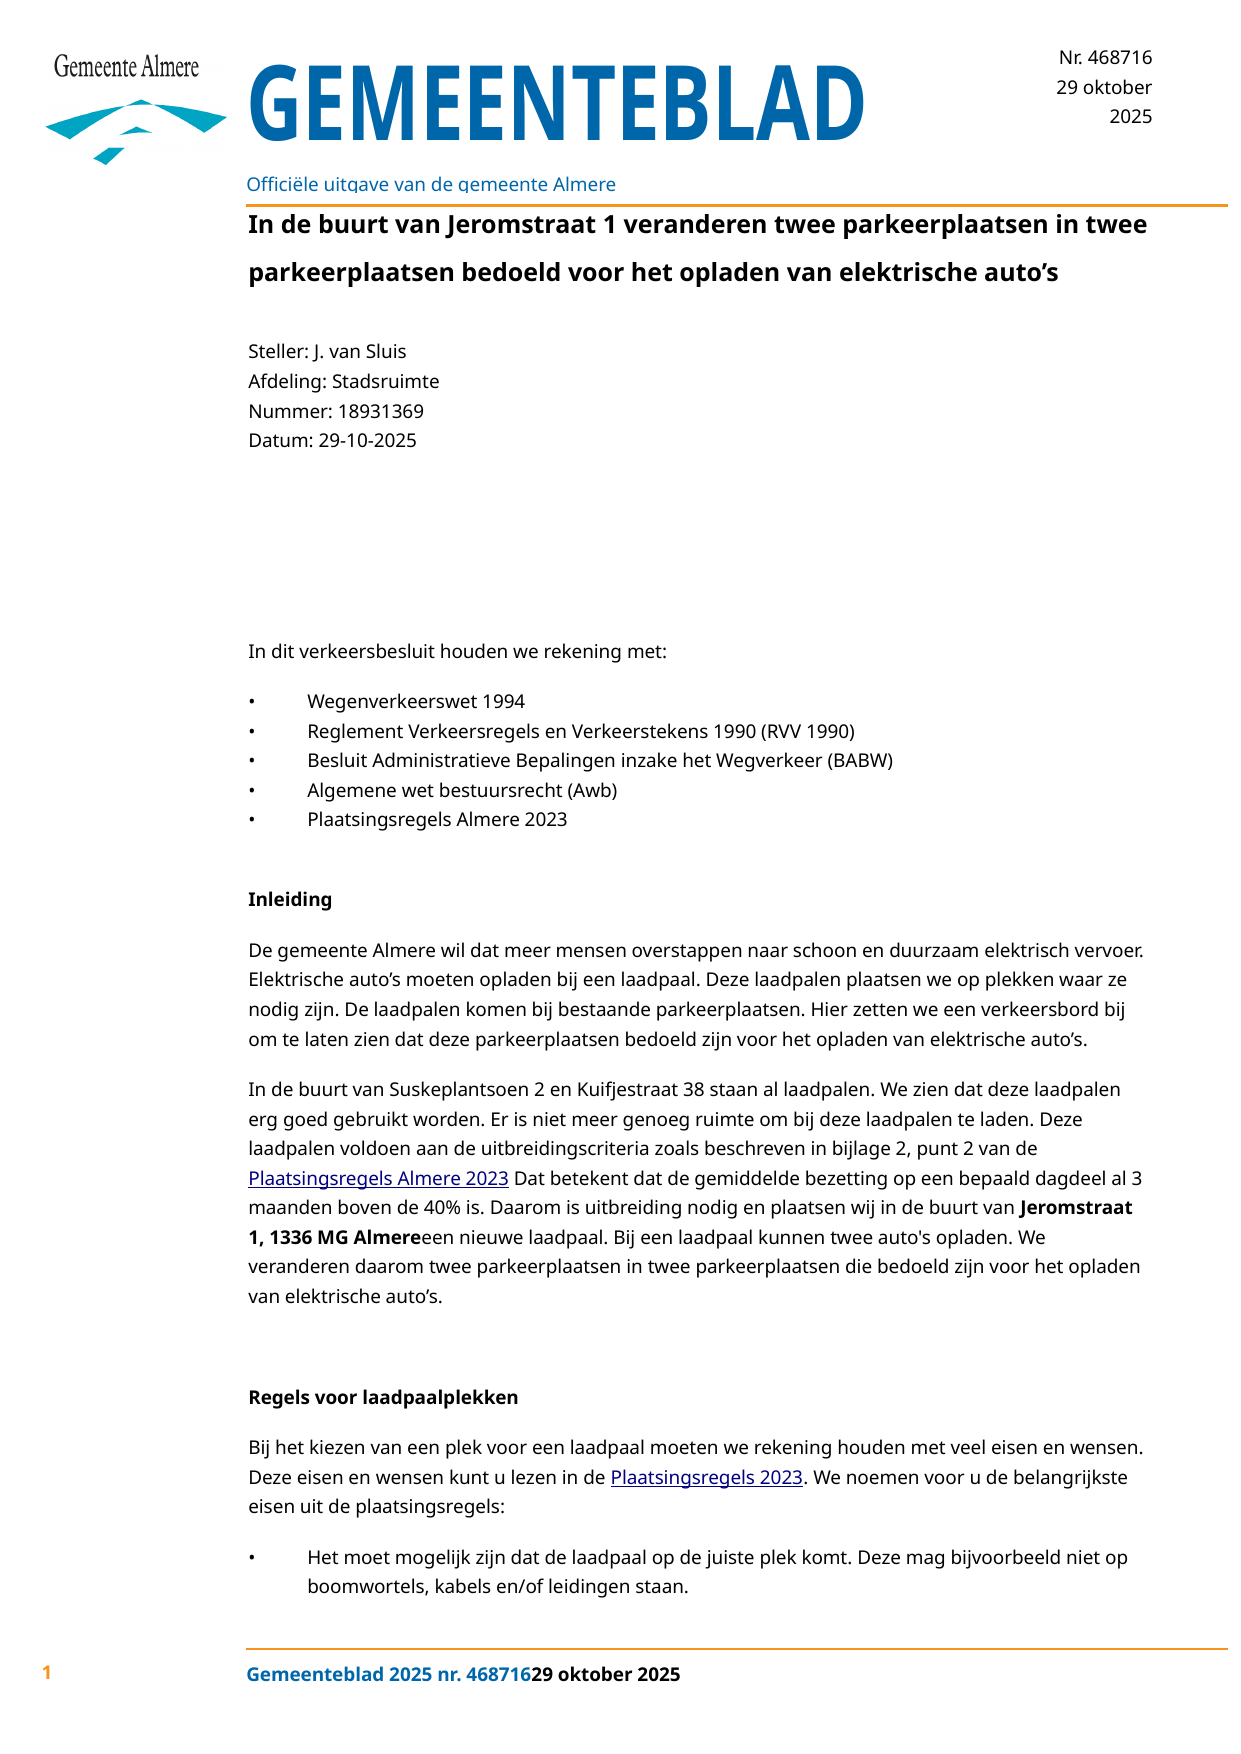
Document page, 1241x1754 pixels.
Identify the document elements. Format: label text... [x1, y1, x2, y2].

picture [41, 47, 231, 172]
text Regels voor laadpaalplekken [248, 1384, 1152, 1410]
list Algemene wet bestuursrecht (Awb) [248, 777, 1152, 803]
text Datum: 29-10-2025 [248, 427, 1152, 453]
text Inleiding [248, 887, 1152, 912]
list Het moet mogelijk zijn dat de laadpaal op de juiste plek komt. Deze mag bijvoorbeeld niet op boomwortels, kabels en/of leidingen staan. [248, 1544, 1152, 1599]
text In dit verkeersbesluit houden we rekening met: [248, 638, 1152, 663]
text De gemeente Almere wil dat meer mensen overstappen naar schoon en duurzaam elektrisch vervoer. Elektrische auto’s moeten opladen bij een laadpaal. Deze laadpalen plaatsen we op plekken waar ze nodig zijn. De laadpalen komen bij bestaande parkeerplaatsen. Hier zetten we een verkeersbord bij om te laten zien dat deze parkeerplaatsen bedoeld zijn voor het opladen van elektrische auto’s. [248, 937, 1152, 1051]
list Reglement Verkeersregels en Verkeerstekens 1990 (RVV 1990) [248, 718, 1152, 743]
list Besluit Administratieve Bepalingen inzake het Wegverkeer (BABW) [248, 747, 1152, 773]
list Plaatsingsregels Almere 2023 [248, 807, 1152, 832]
text Steller: J. van Sluis [248, 339, 1152, 364]
text In de buurt van Jeromstraat 1 veranderen twee parkeerplaatsen in twee parkeerplaatsen bedoeld voor het opladen van elektrische auto’s [248, 207, 1152, 288]
text Afdeling: Stadsruimte [248, 368, 1152, 394]
text In de buurt van Suskeplantsoen 2 en Kuifjestraat 38 staan al laadpalen. We zien dat deze laadpalen erg goed gebruikt worden. Er is niet meer genoeg ruimte om bij deze laadpalen te laden. Deze laadpalen voldoen aan de uitbreidingscriteria zoals beschreven in bijlage 2, punt 2 van de Plaatsingsregels Almere 2023 Dat betekent dat de gemiddelde bezetting op een bepaald dagdeel al 3 maanden boven de 40% is. Daarom is uitbreiding nodig en plaatsen wij in de buurt van Jeromstraat 1, 1336 MG Almereeen nieuwe laadpaal. Bij een laadpaal kunnen twee auto's opladen. We veranderen daarom twee parkeerplaatsen in twee parkeerplaatsen die bedoeld zijn voor het opladen van elektrische auto’s. [248, 1076, 1152, 1309]
list Wegenverkeerswet 1994 [248, 688, 1152, 714]
text Nummer: 18931369 [248, 398, 1152, 423]
text Bij het kiezen van een plek voor een laadpaal moeten we rekening houden met veel eisen en wensen. Deze eisen en wensen kunt u lezen in de Plaatsingsregels 2023. We noemen voor u de belangrijkste eisen uit de plaatsingsregels: [248, 1434, 1152, 1519]
